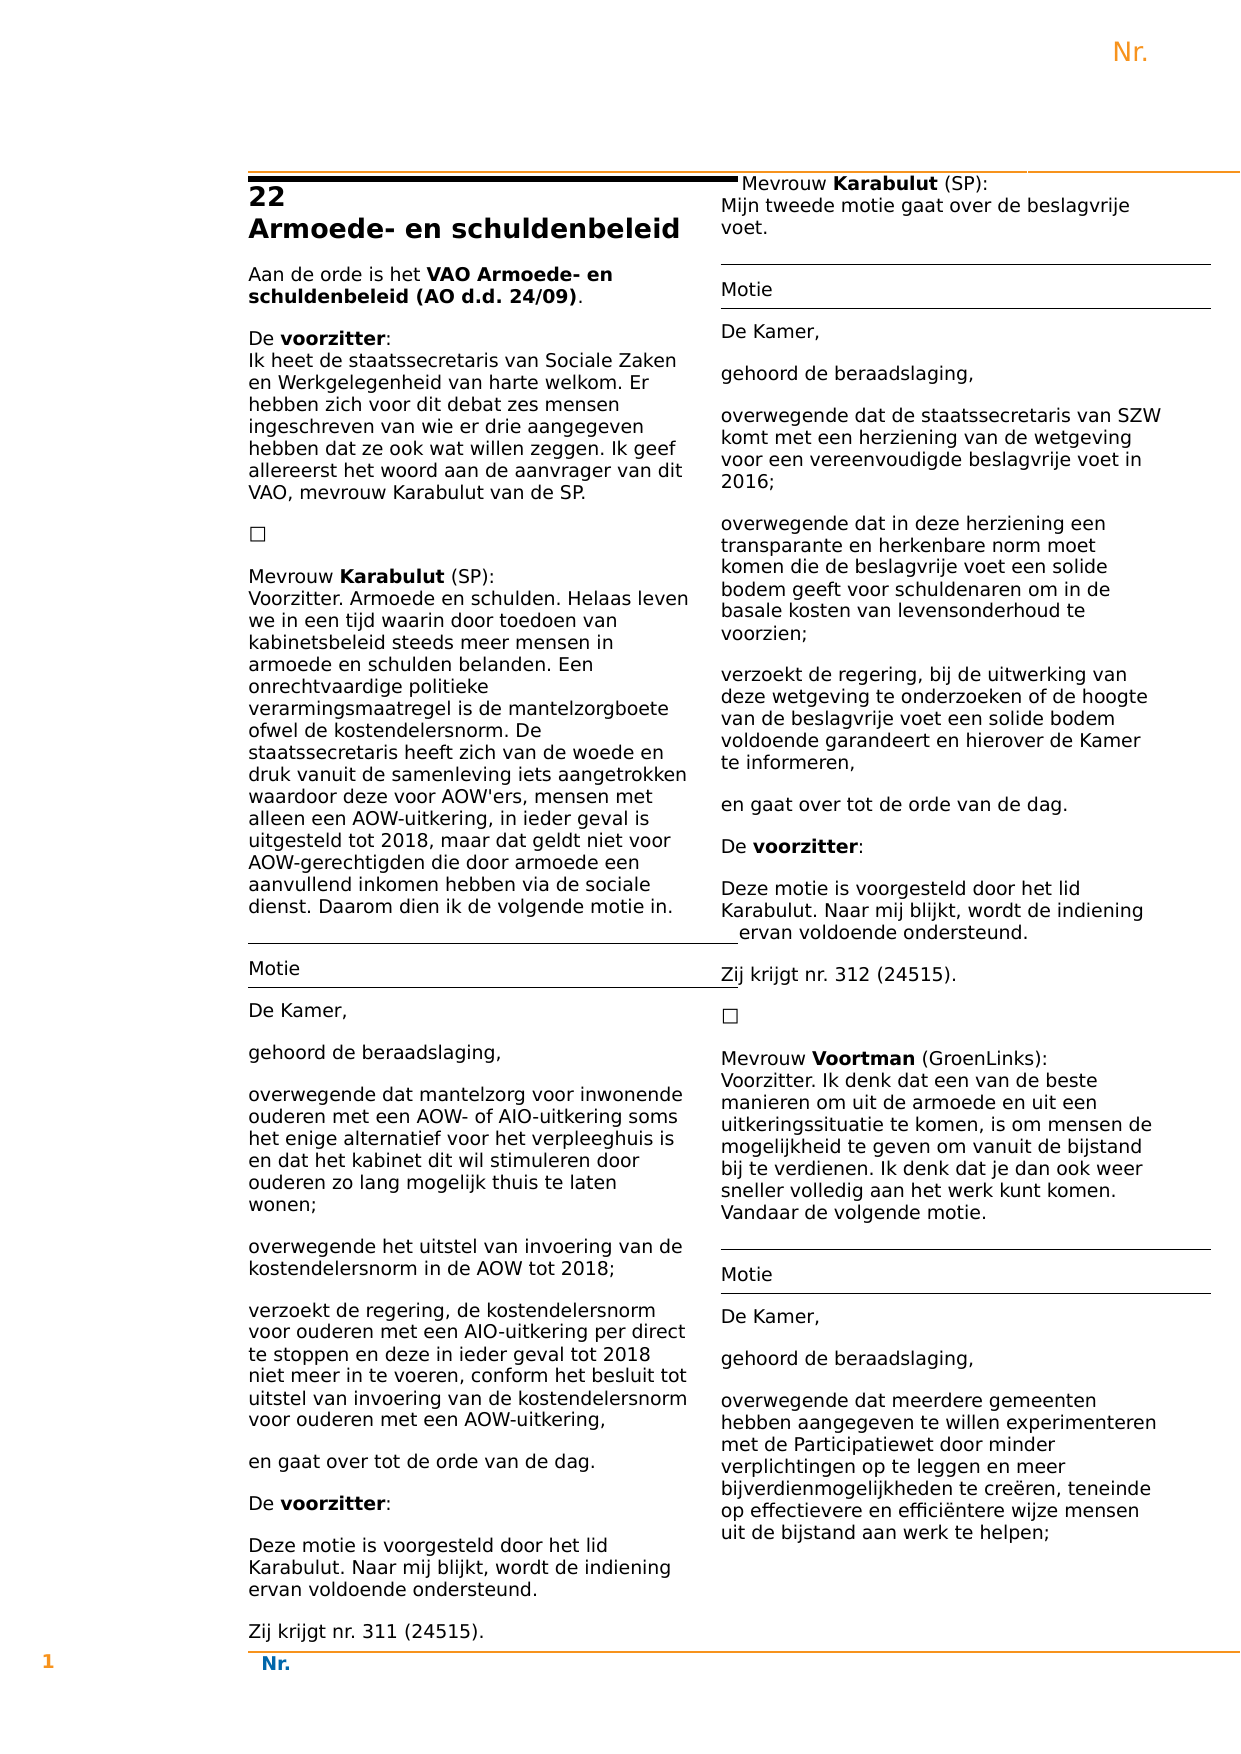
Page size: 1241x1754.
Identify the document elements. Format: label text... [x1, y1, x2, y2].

text Deze motie is voorgesteld door het lid Karabulut. Naar mij blijkt, wordt de indiening ervan voldoende ondersteund. [721, 878, 1163, 944]
text Voorzitter. Ik denk dat een van de beste manieren om uit de armoede en uit een uitkeringssituatie te komen, is om mensen de mogelijkheid te geven om vanuit de bijstand bij te verdienen. Ik denk dat je dan ook weer sneller volledig aan het werk kunt komen. Vandaar de volgende motie. [721, 1070, 1163, 1224]
text De voorzitter: [248, 328, 691, 350]
text Voorzitter. Armoede en schulden. Helaas leven we in een tijd waarin door toedoen van kabinetsbeleid steeds meer mensen in armoede en schulden belanden. Een onrechtvaardige politieke verarmingsmaatregel is de mantelzorgboete ofwel de kostendelersnorm. De staatssecretaris heeft zich van de woede en druk vanuit de samenleving iets aangetrokken waardoor deze voor AOW'ers, mensen met alleen een AOW-uitkering, in ieder geval is uitgesteld tot 2018, maar dat geldt niet voor AOW-gerechtigden die door armoede een aanvullend inkomen hebben via de sociale dienst. Daarom dien ik de volgende motie in. [248, 588, 691, 918]
text Mevrouw Karabulut (SP): [721, 173, 1163, 195]
text Motie [248, 958, 691, 980]
text Motie [721, 1264, 1163, 1286]
text De Kamer, [721, 321, 1163, 343]
text overwegende het uitstel van invoering van de kostendelersnorm in de AOW tot 2018; [248, 1236, 691, 1279]
text Aan de orde is het VAO Armoede- en schuldenbeleid (AO d.d. 24/09). [248, 264, 691, 308]
text ⬜ [721, 1006, 1163, 1028]
text overwegende dat in deze herziening een transparante en herkenbare norm moet komen die de beslagvrije voet een solide bodem geeft voor schuldenaren om in de basale kosten van levensonderhoud te voorzien; [721, 512, 1163, 644]
text Mevrouw Karabulut (SP): [248, 566, 691, 588]
text Ik heet de staatssecretaris van Sociale Zaken en Werkgelegenheid van harte welkom. Er hebben zich voor dit debat zes mensen ingeschreven van wie er drie aangegeven hebben dat ze ook wat willen zeggen. Ik geef allereerst het woord aan de aanvrager van dit VAO, mevrouw Karabulut van de SP. [248, 350, 691, 504]
title 22 Armoede- en schuldenbeleid [248, 182, 691, 244]
text overwegende dat de staatssecretaris van SZW komt met een herziening van de wetgeving voor een vereenvoudigde beslagvrije voet in 2016; [721, 404, 1163, 492]
text De voorzitter: [248, 1493, 691, 1515]
text Mijn tweede motie gaat over de beslagvrije voet. [721, 195, 1163, 239]
text verzoekt de regering, de kostendelersnorm voor ouderen met een AIO-uitkering per direct te stoppen en deze in ieder geval tot 2018 niet meer in te voeren, conform het besluit tot uitstel van invoering van de kostendelersnorm voor ouderen met een AOW-uitkering, [248, 1299, 691, 1431]
text De Kamer, [721, 1306, 1163, 1328]
text en gaat over tot de orde van de dag. [721, 794, 1163, 816]
text De Kamer, [248, 1000, 691, 1022]
text ⬜ [248, 524, 691, 546]
text verzoekt de regering, bij de uitwerking van deze wetgeving te onderzoeken of de hoogte van de beslagvrije voet een solide bodem voldoende garandeert en hierover de Kamer te informeren, [721, 664, 1163, 774]
text De voorzitter: [721, 836, 1163, 858]
text gehoord de beraadslaging, [721, 1348, 1163, 1370]
text gehoord de beraadslaging, [721, 363, 1163, 384]
text en gaat over tot de orde van de dag. [248, 1451, 691, 1473]
text overwegende dat meerdere gemeenten hebben aangegeven te willen experimenteren met de Participatiewet door minder verplichtingen op te leggen en meer bijverdienmogelijkheden te creëren, teneinde op effectievere en efficiëntere wijze mensen uit de bijstand aan werk te helpen; [721, 1390, 1163, 1544]
text gehoord de beraadslaging, [248, 1042, 691, 1064]
text overwegende dat mantelzorg voor inwonende ouderen met een AOW- of AIO-uitkering soms het enige alternatief voor het verpleeghuis is en dat het kabinet dit wil stimuleren door ouderen zo lang mogelijk thuis te laten wonen; [248, 1084, 691, 1216]
text Motie [721, 279, 1163, 301]
text Zij krijgt nr. 311 (24515). [248, 1621, 691, 1643]
text Zij krijgt nr. 312 (24515). [721, 964, 1163, 986]
text Mevrouw Voortman (GroenLinks): [721, 1048, 1163, 1070]
text Deze motie is voorgesteld door het lid Karabulut. Naar mij blijkt, wordt de indiening ervan voldoende ondersteund. [248, 1535, 691, 1601]
